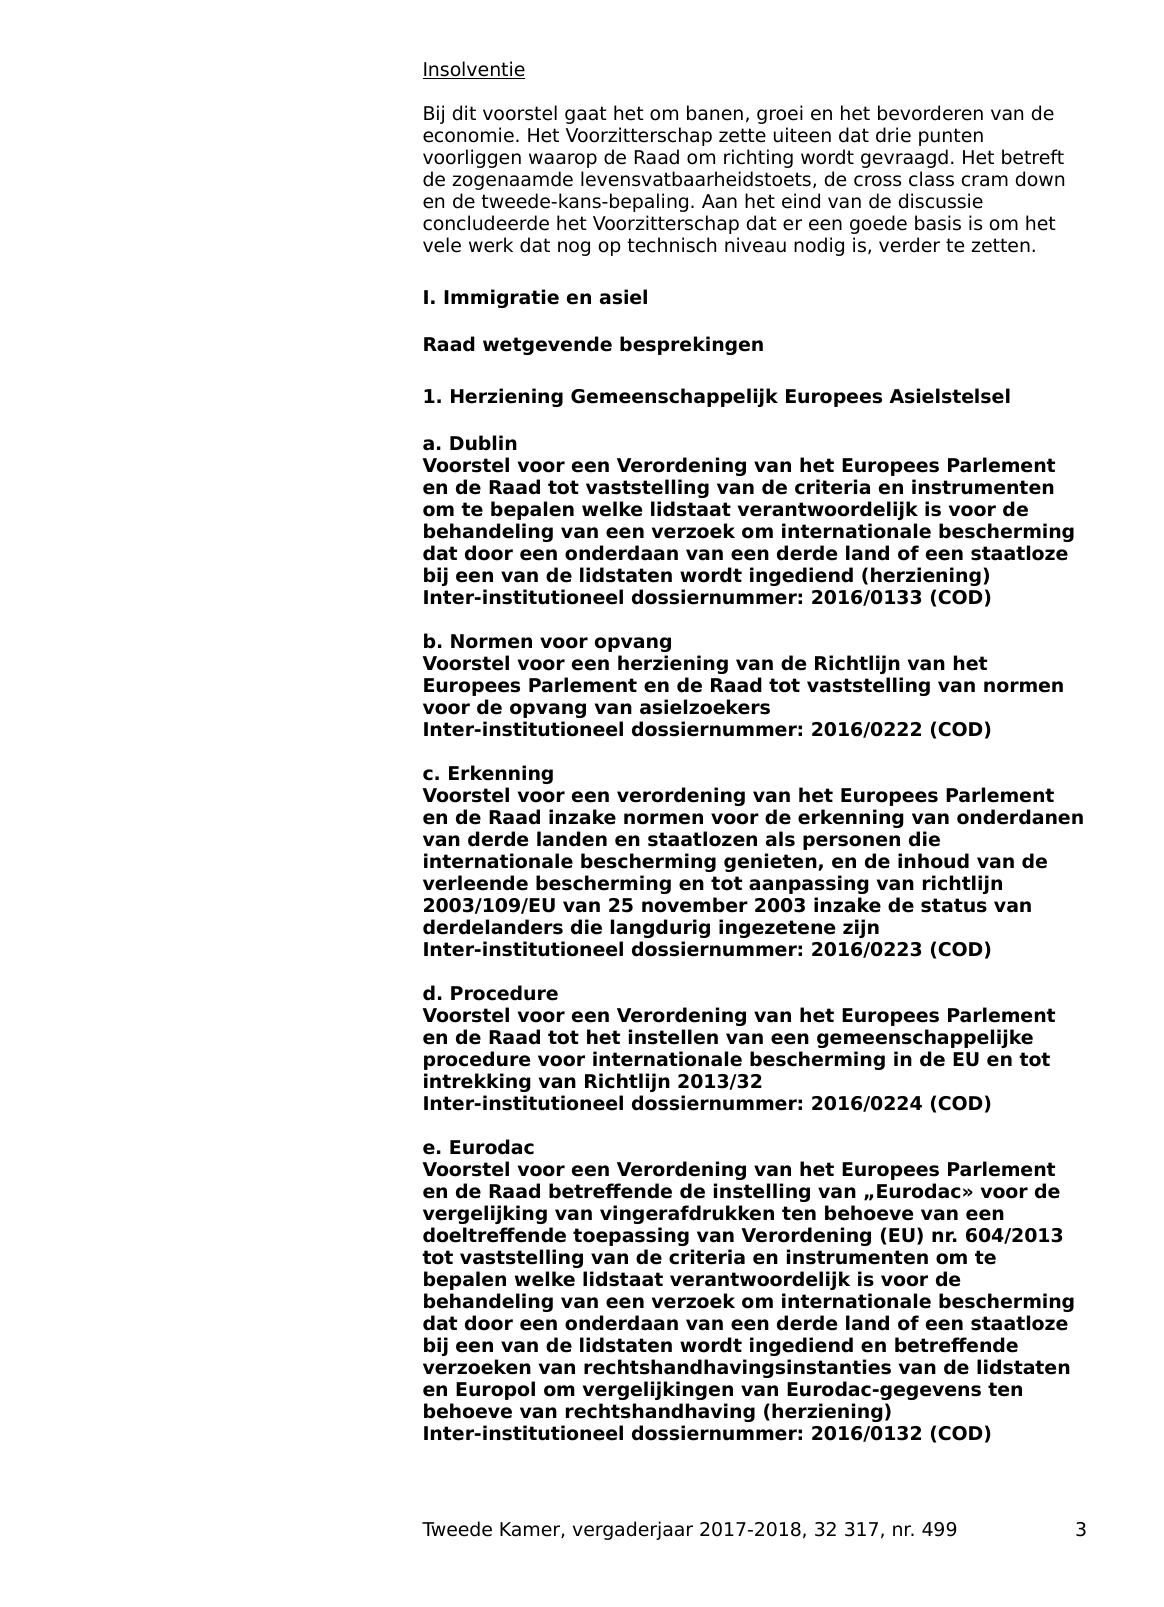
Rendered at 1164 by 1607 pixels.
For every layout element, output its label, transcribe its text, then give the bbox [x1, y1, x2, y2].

text d. Procedure [422, 983, 1087, 1005]
text c. Erkenning [422, 763, 1087, 785]
text Inter-institutioneel dossiernummer: 2016/0133 (COD) [422, 587, 1087, 609]
text a. Dublin [422, 433, 1087, 455]
subtitle 1. Herziening Gemeenschappelijk Europees Asielstelsel [422, 386, 1087, 408]
text e. Eurodac [422, 1137, 1087, 1159]
subtitle I. Immigratie en asiel [422, 287, 1087, 309]
subtitle Raad wetgevende besprekingen [422, 334, 1087, 356]
text Bij dit voorstel gaat het om banen, groei en het bevorderen van de economie. Het Voorzitterschap zette uiteen dat drie punten voorliggen waarop de Raad om richting wordt gevraagd. Het betreft de zogenaamde levensvatbaarheidstoets, de cross class cram down en de tweede-kans-bepaling. Aan het eind van de discussie concludeerde het Voorzitterschap dat er een goede basis is om het vele werk dat nog op technisch niveau nodig is, verder te zetten. [422, 103, 1087, 257]
text Voorstel voor een verordening van het Europees Parlement en de Raad inzake normen voor de erkenning van onderdanen van derde landen en staatlozen als personen die internationale bescherming genieten, en de inhoud van de verleende bescherming en tot aanpassing van richtlijn 2003/109/EU van 25 november 2003 inzake de status van derdelanders die langdurig ingezetene zijn [422, 785, 1087, 939]
text Inter-institutioneel dossiernummer: 2016/0223 (COD) [422, 939, 1087, 961]
text Voorstel voor een herziening van de Richtlijn van het Europees Parlement en de Raad tot vaststelling van normen voor de opvang van asielzoekers [422, 653, 1087, 719]
subtitle Insolventie [422, 59, 1087, 81]
text Voorstel voor een Verordening van het Europees Parlement en de Raad betreffende de instelling van „Eurodac» voor de vergelijking van vingerafdrukken ten behoeve van een doeltreffende toepassing van Verordening (EU) nr. 604/2013 tot vaststelling van de criteria en instrumenten om te bepalen welke lidstaat verantwoordelijk is voor de behandeling van een verzoek om internationale bescherming dat door een onderdaan van een derde land of een staatloze bij een van de lidstaten wordt ingediend en betreffende verzoeken van rechtshandhavingsinstanties van de lidstaten en Europol om vergelijkingen van Eurodac-gegevens ten behoeve van rechtshandhaving (herziening) [422, 1159, 1087, 1423]
text Inter-institutioneel dossiernummer: 2016/0132 (COD) [422, 1423, 1087, 1445]
text b. Normen voor opvang [422, 631, 1087, 653]
text Voorstel voor een Verordening van het Europees Parlement en de Raad tot het instellen van een gemeenschappelijke procedure voor internationale bescherming in de EU en tot intrekking van Richtlijn 2013/32 [422, 1005, 1087, 1093]
text Voorstel voor een Verordening van het Europees Parlement en de Raad tot vaststelling van de criteria en instrumenten om te bepalen welke lidstaat verantwoordelijk is voor de behandeling van een verzoek om internationale bescherming dat door een onderdaan van een derde land of een staatloze bij een van de lidstaten wordt ingediend (herziening) [422, 455, 1087, 587]
text Inter-institutioneel dossiernummer: 2016/0222 (COD) [422, 719, 1087, 741]
text Inter-institutioneel dossiernummer: 2016/0224 (COD) [422, 1093, 1087, 1115]
